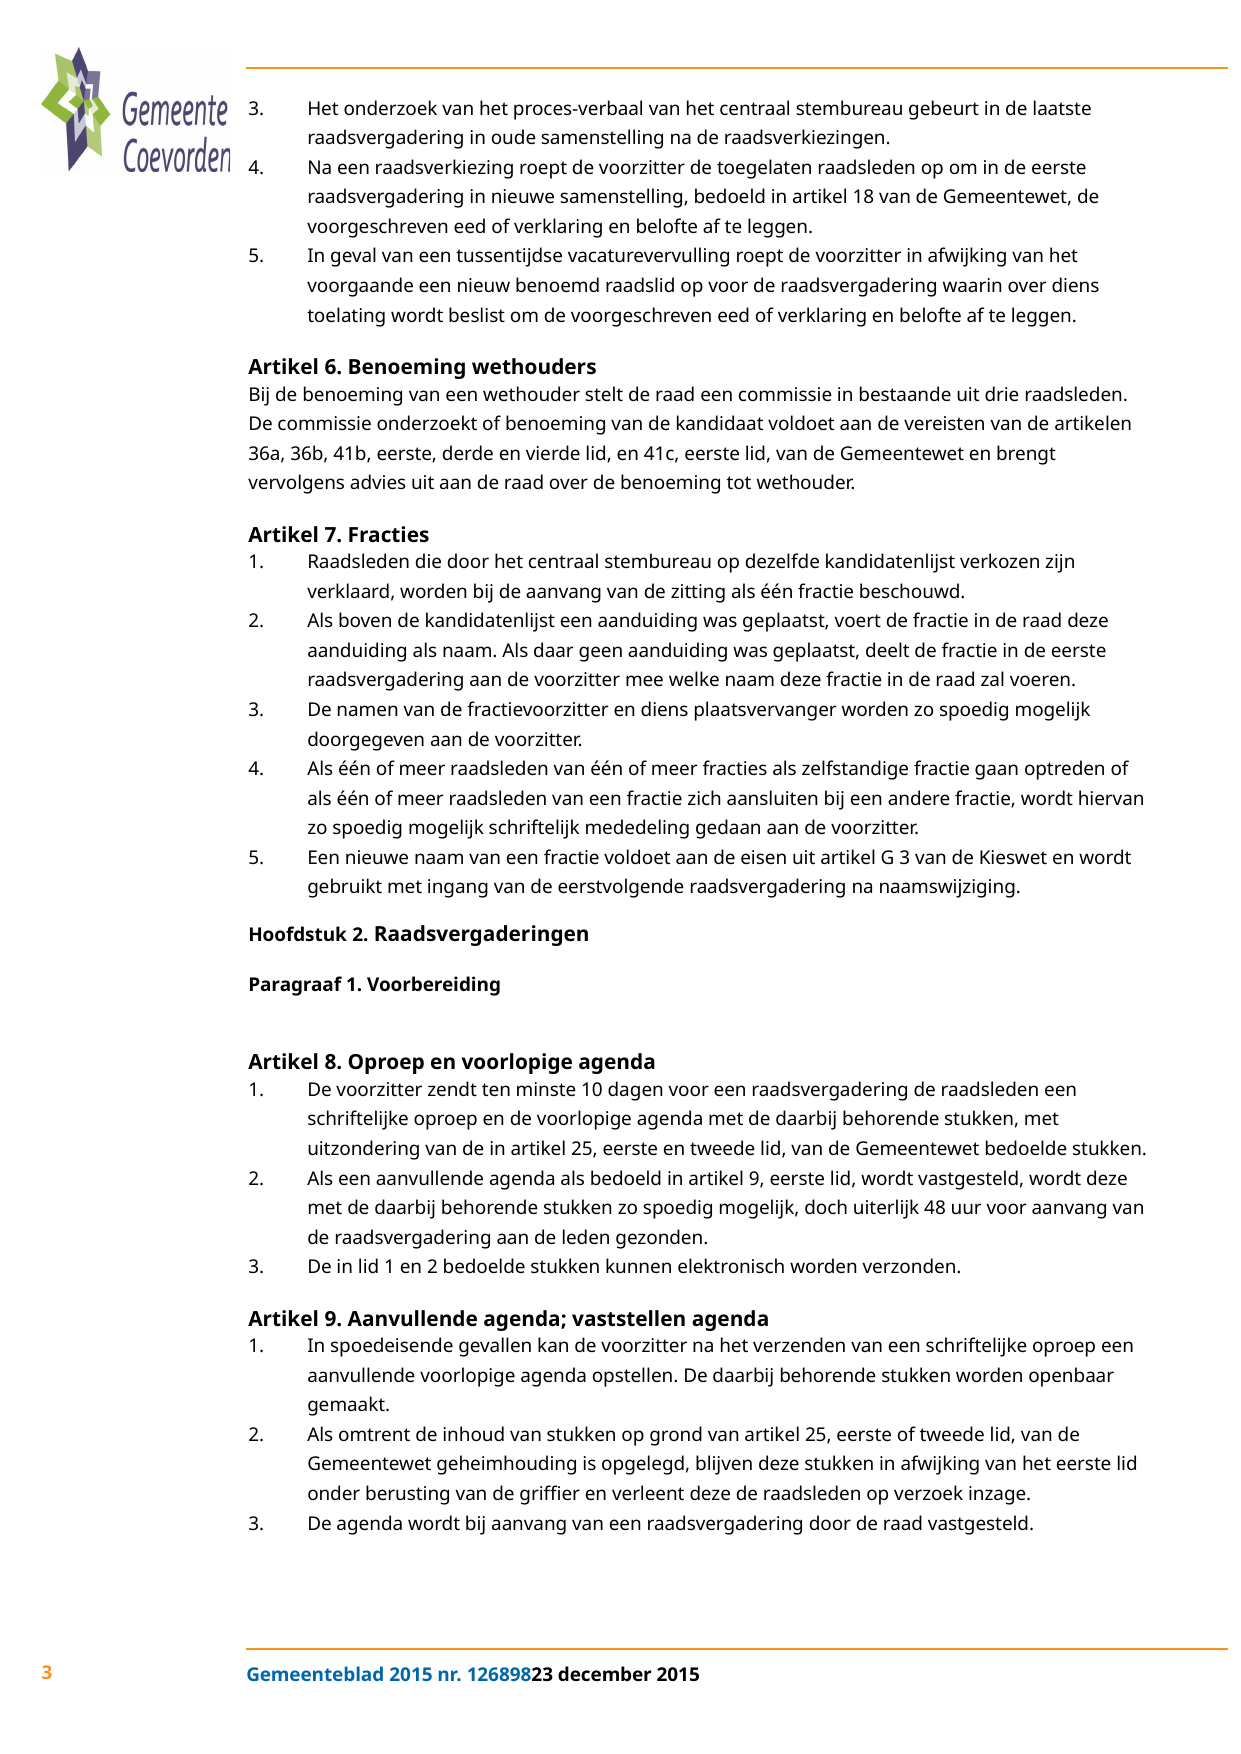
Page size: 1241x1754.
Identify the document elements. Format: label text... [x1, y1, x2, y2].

list Het onderzoek van het proces-verbaal van het centraal stembureau gebeurt in de laatste raadsvergadering in oude samenstelling na de raadsverkiezingen. [248, 95, 1152, 150]
list In spoedeisende gevallen kan de voorzitter na het verzenden van een schriftelijke oproep een aanvullende voorlopige agenda opstellen. De daarbij behorende stukken worden openbaar gemaakt. [248, 1332, 1152, 1417]
list De agenda wordt bij aanvang van een raadsvergadering door de raad vastgesteld. [248, 1510, 1152, 1536]
list Als boven de kandidatenlijst een aanduiding was geplaatst, voert de fractie in de raad deze aanduiding als naam. Als daar geen aanduiding was geplaatst, deelt de fractie in de eerste raadsvergadering aan de voorzitter mee welke naam deze fractie in de raad zal voeren. [248, 607, 1152, 692]
list Als een aanvullende agenda als bedoeld in artikel 9, eerste lid, wordt vastgesteld, wordt deze met de daarbij behorende stukken zo spoedig mogelijk, doch uiterlijk 48 uur voor aanvang van de raadsvergadering aan de leden gezonden. [248, 1165, 1152, 1249]
picture [41, 47, 231, 172]
list Als één of meer raadsleden van één of meer fracties als zelfstandige fractie gaan optreden of als één of meer raadsleden van een fractie zich aansluiten bij een andere fractie, wordt hiervan zo spoedig mogelijk schriftelijk mededeling gedaan aan de voorzitter. [248, 755, 1152, 840]
text Paragraaf 1. Voorbereiding [248, 969, 1152, 997]
list Raadsleden die door het centraal stembureau op dezelfde kandidatenlijst verkozen zijn verklaard, worden bij de aanvang van de zitting als één fractie beschouwd. [248, 548, 1152, 604]
list De voorzitter zendt ten minste 10 dagen voor een raadsvergadering de raadsleden een schriftelijke oproep en de voorlopige agenda met de daarbij behorende stukken, met uitzondering van de in artikel 25, eerste en tweede lid, van de Gemeentewet bedoelde stukken. [248, 1076, 1152, 1161]
text Artikel 9. Aanvullende agenda; vaststellen agenda [248, 1304, 1152, 1332]
list De namen van de fractievoorzitter en diens plaatsvervanger worden zo spoedig mogelijk doorgegeven aan de voorzitter. [248, 696, 1152, 752]
list In geval van een tussentijdse vacaturevervulling roept de voorzitter in afwijking van het voorgaande een nieuw benoemd raadslid op voor de raadsvergadering waarin over diens toelating wordt beslist om de voorgeschreven eed of verklaring en belofte af te leggen. [248, 243, 1152, 328]
list Een nieuwe naam van een fractie voldoet aan de eisen uit artikel G 3 van de Kieswet en wordt gebruikt met ingang van de eerstvolgende raadsvergadering na naamswijziging. [248, 844, 1152, 899]
text Hoofdstuk 2. Raadsvergaderingen [248, 919, 1152, 948]
text Artikel 8. Oproep en voorlopige agenda [248, 1047, 1152, 1076]
list Als omtrent de inhoud van stukken op grond van artikel 25, eerste of tweede lid, van de Gemeentewet geheimhouding is opgelegd, blijven deze stukken in afwijking van het eerste lid onder berusting van de griffier en verleent deze de raadsleden op verzoek inzage. [248, 1421, 1152, 1506]
list Na een raadsverkiezing roept de voorzitter de toegelaten raadsleden op om in de eerste raadsvergadering in nieuwe samenstelling, bedoeld in artikel 18 van de Gemeentewet, de voorgeschreven eed of verklaring en belofte af te leggen. [248, 154, 1152, 239]
text Artikel 7. Fracties [248, 520, 1152, 548]
list De in lid 1 en 2 bedoelde stukken kunnen elektronisch worden verzonden. [248, 1253, 1152, 1279]
text Artikel 6. Benoeming wethouders [248, 352, 1152, 381]
text Bij de benoeming van een wethouder stelt de raad een commissie in bestaande uit drie raadsleden. De commissie onderzoekt of benoeming van de kandidaat voldoet aan de vereisten van de artikelen 36a, 36b, 41b, eerste, derde en vierde lid, en 41c, eerste lid, van de Gemeentewet en brengt vervolgens advies uit aan de raad over de benoeming tot wethouder. [248, 381, 1152, 495]
